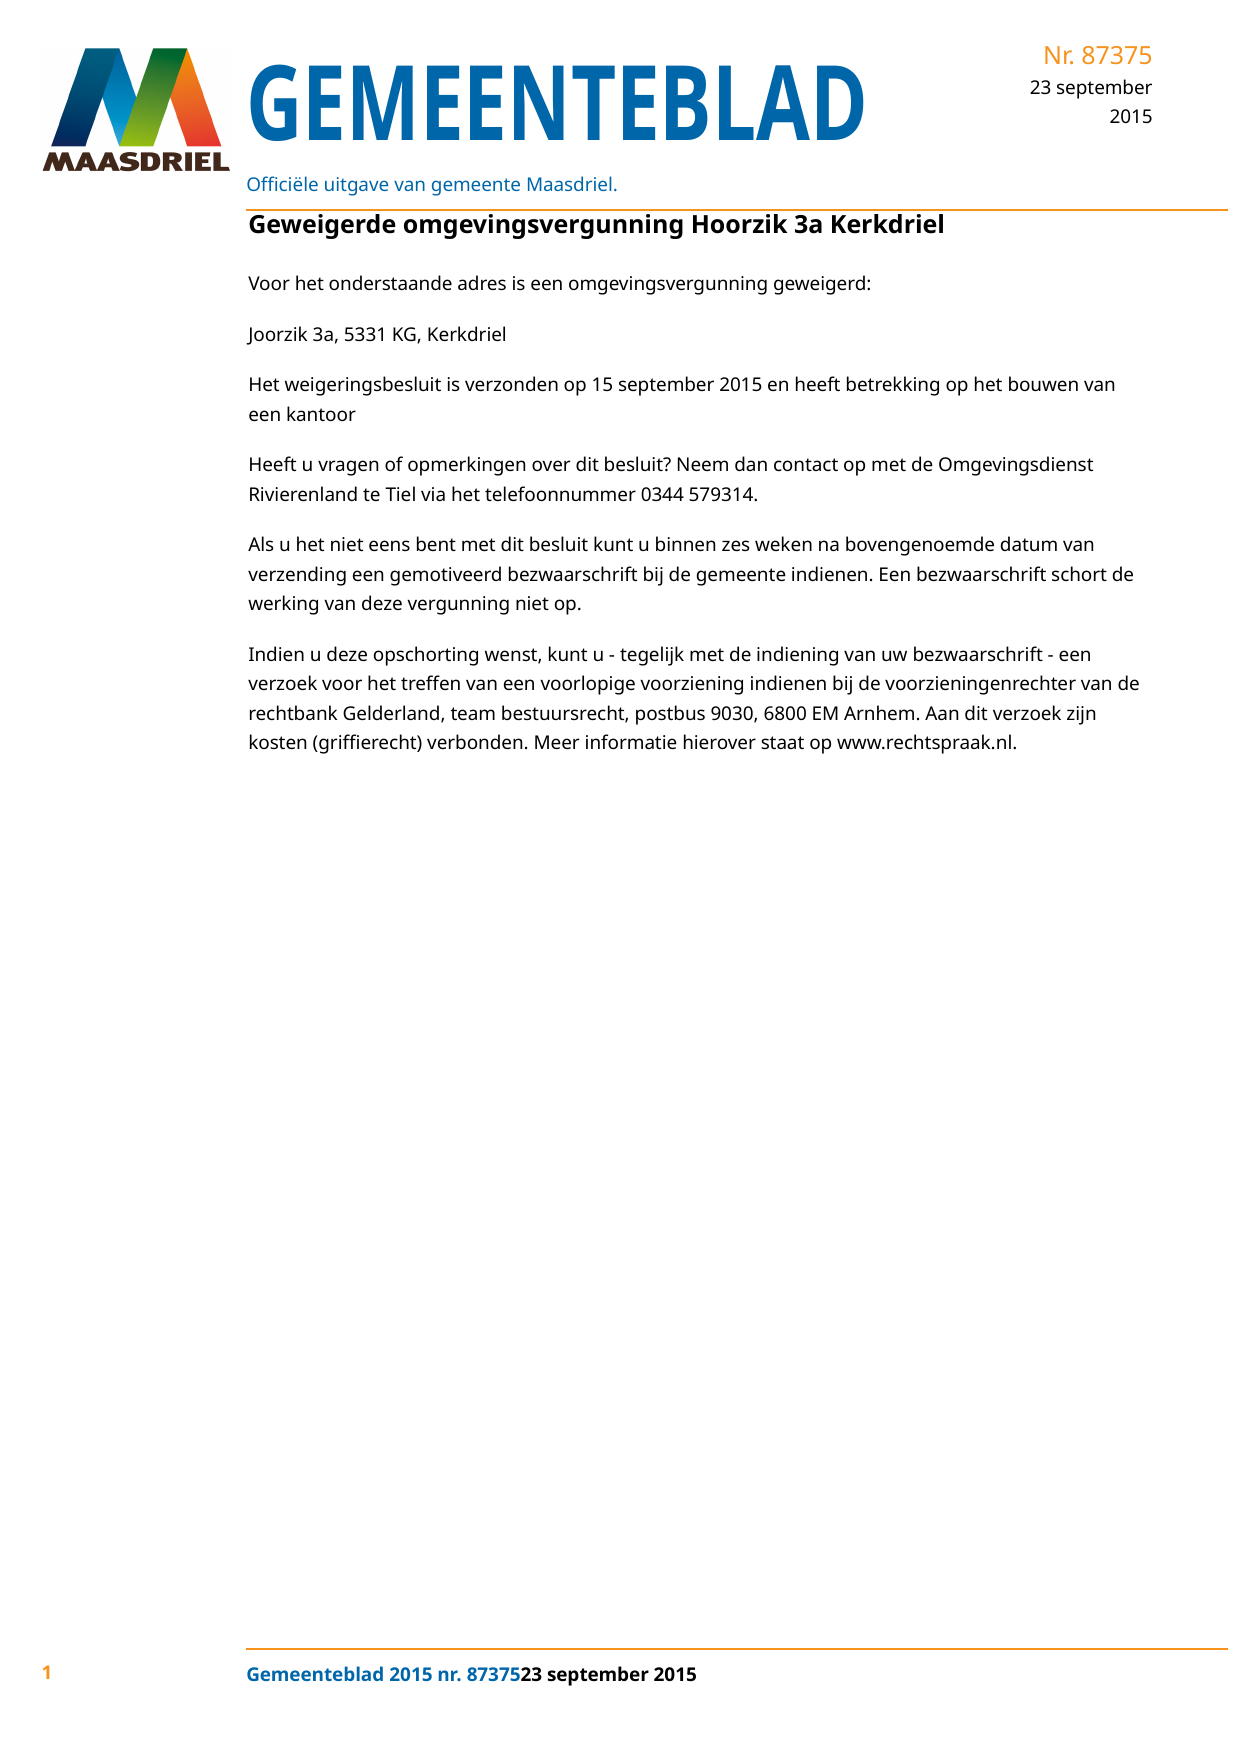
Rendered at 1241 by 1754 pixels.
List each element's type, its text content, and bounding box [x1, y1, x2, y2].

picture [41, 47, 231, 172]
text Heeft u vragen of opmerkingen over dit besluit? Neem dan contact op met de Omgevingsdienst Rivierenland te Tiel via het telefoonnummer 0344 579314. [248, 451, 1152, 506]
text Geweigerde omgevingsvergunning Hoorzik 3a Kerkdriel [248, 211, 1152, 241]
text Als u het niet eens bent met dit besluit kunt u binnen zes weken na bovengenoemde datum van verzending een gemotiveerd bezwaarschrift bij de gemeente indienen. Een bezwaarschrift schort de werking van deze vergunning niet op. [248, 531, 1152, 616]
text Joorzik 3a, 5331 KG, Kerkdriel [248, 321, 1152, 346]
text Het weigeringsbesluit is verzonden op 15 september 2015 en heeft betrekking op het bouwen van een kantoor [248, 371, 1152, 426]
text Indien u deze opschorting wenst, kunt u - tegelijk met de indiening van uw bezwaarschrift - een verzoek voor het treffen van een voorlopige voorziening indienen bij de voorzieningenrechter van de rechtbank Gelderland, team bestuursrecht, postbus 9030, 6800 EM Arnhem. Aan dit verzoek zijn kosten (griffierecht) verbonden. Meer informatie hierover staat op www.rechtspraak.nl. [248, 641, 1152, 755]
text Voor het onderstaande adres is een omgevingsvergunning geweigerd: [248, 270, 1152, 296]
